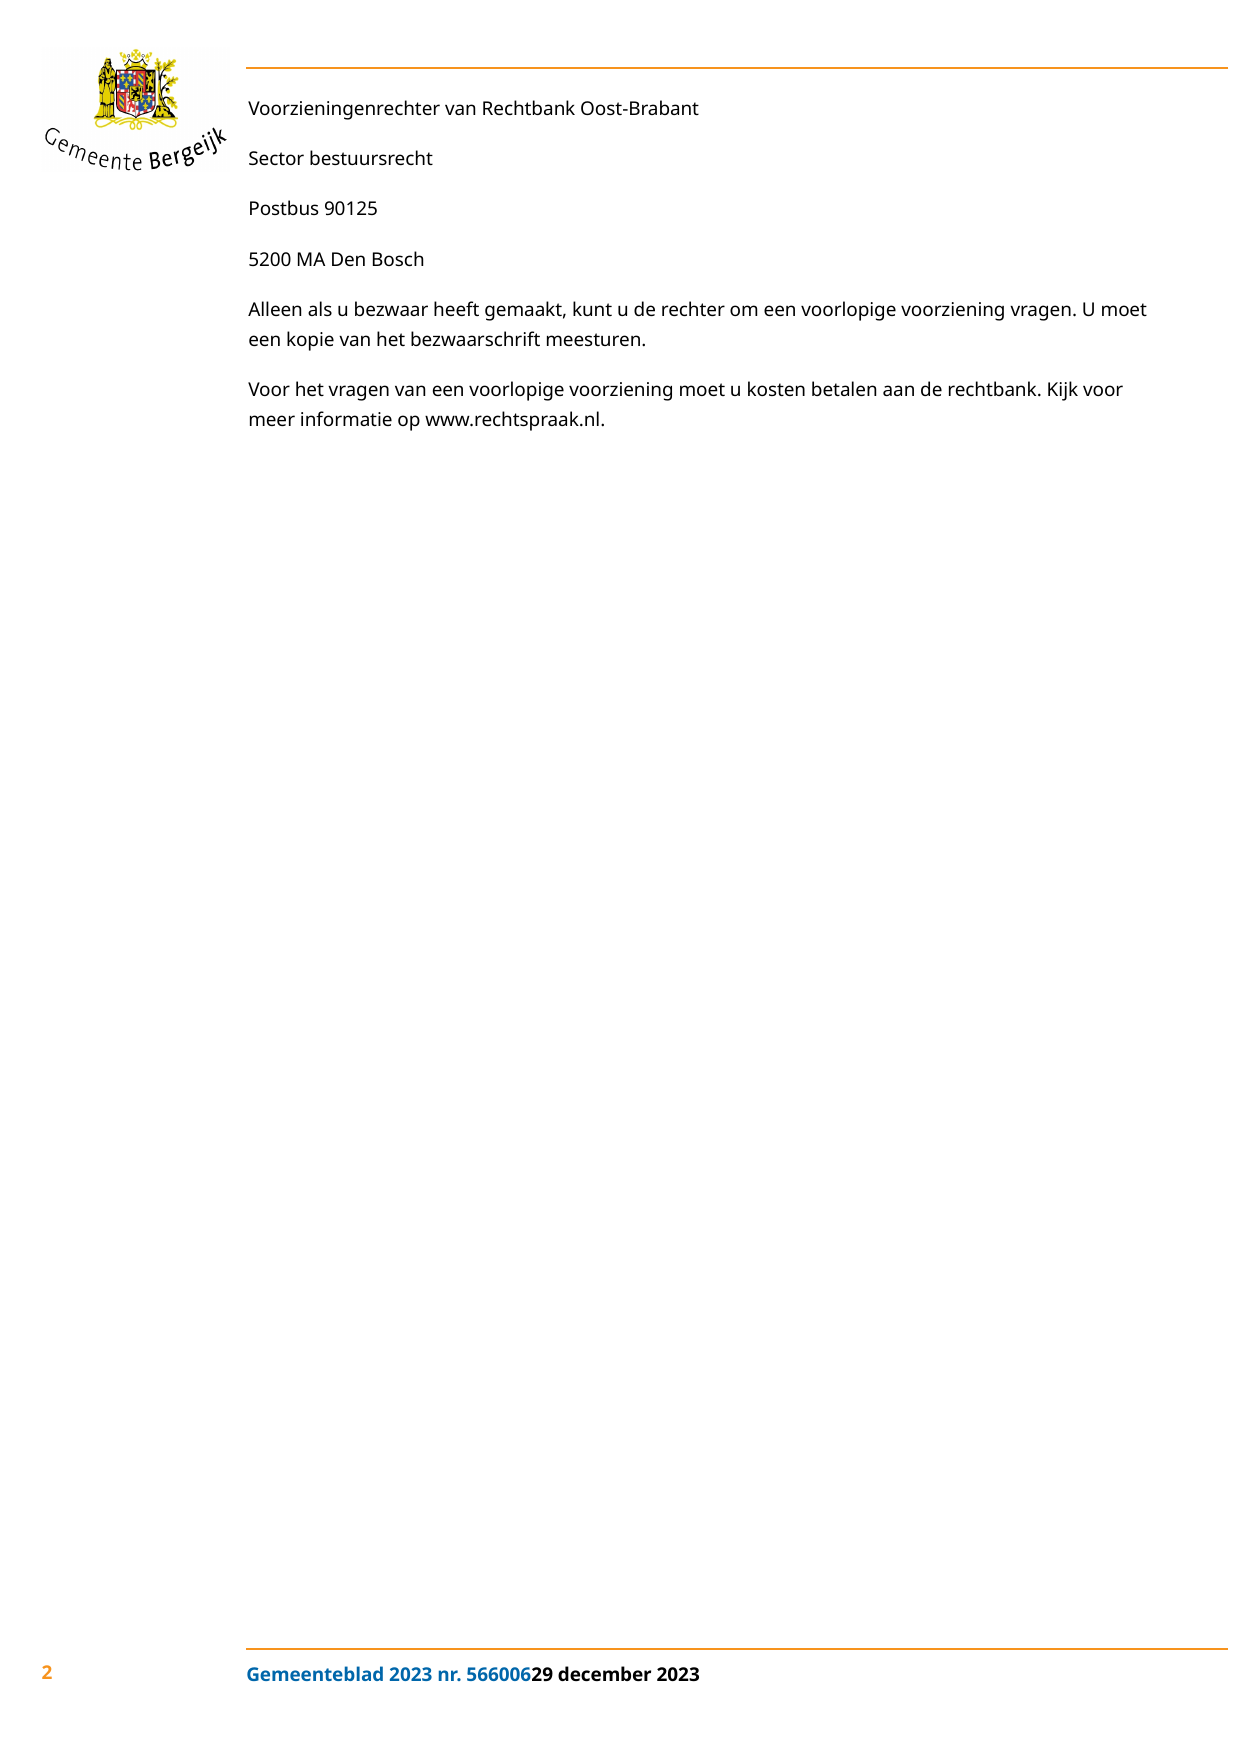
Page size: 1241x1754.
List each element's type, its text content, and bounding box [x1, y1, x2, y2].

text Postbus 90125 [248, 196, 1152, 221]
text Voor het vragen van een voorlopige voorziening moet u kosten betalen aan de rechtbank. Kijk voor meer informatie op www.rechtspraak.nl. [248, 376, 1152, 432]
text 5200 MA Den Bosch [248, 246, 1152, 272]
text Sector bestuursrecht [248, 145, 1152, 171]
text Voorzieningenrechter van Rechtbank Oost-Brabant [248, 95, 1152, 121]
text Alleen als u bezwaar heeft gemaakt, kunt u de rechter om een voorlopige voorziening vragen. U moet een kopie van het bezwaarschrift meesturen. [248, 296, 1152, 352]
picture [41, 47, 231, 172]
